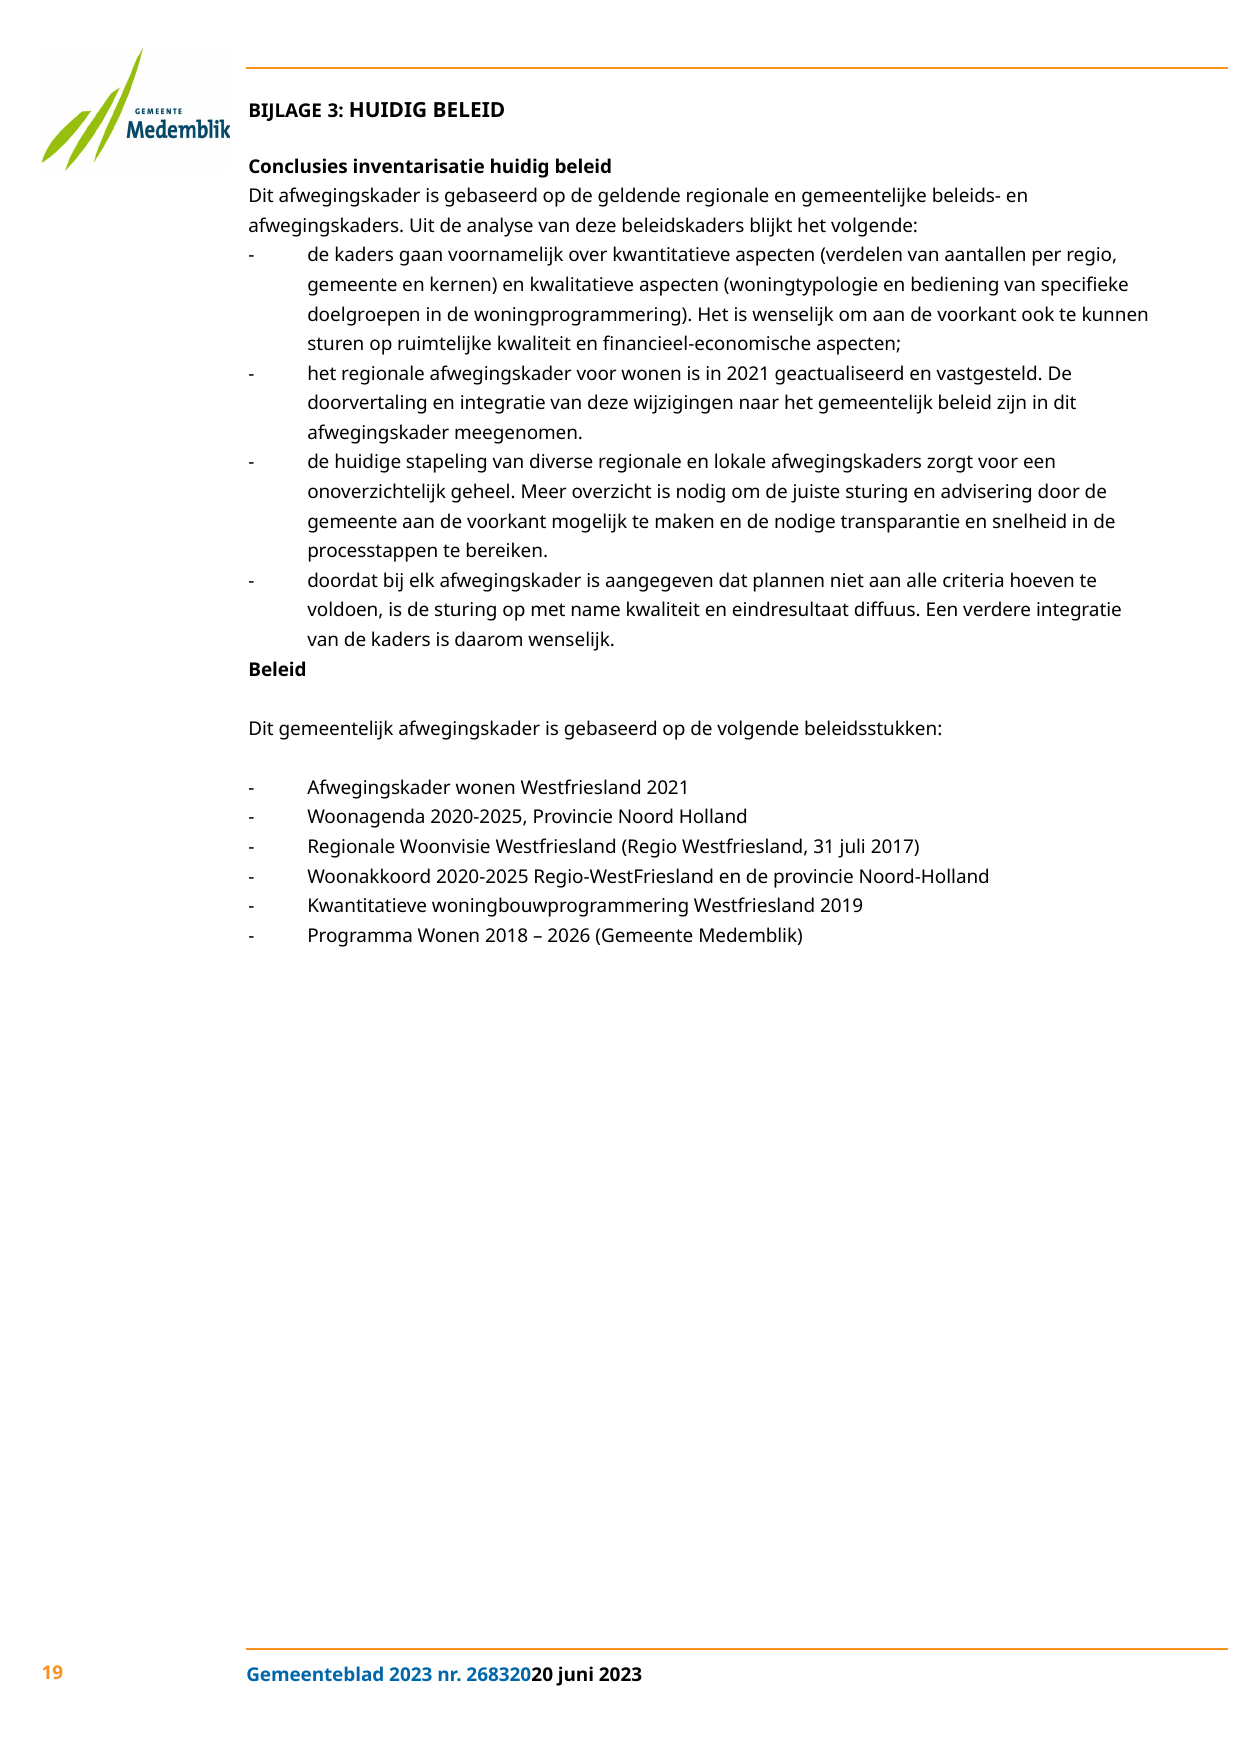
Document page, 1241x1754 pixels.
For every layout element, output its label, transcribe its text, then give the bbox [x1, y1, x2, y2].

list Programma Wonen 2018 – 2026 (Gemeente Medemblik) [248, 922, 1152, 948]
list de huidige stapeling van diverse regionale en lokale afwegingskaders zorgt voor een onoverzichtelijk geheel. Meer overzicht is nodig om de juiste sturing en advisering door de gemeente aan de voorkant mogelijk te maken en de nodige transparantie en snelheid in de processtappen te bereiken. [248, 449, 1152, 563]
text Beleid [248, 656, 1152, 682]
list Regionale Woonvisie Westfriesland (Regio Westfriesland, 31 juli 2017) [248, 833, 1152, 859]
list het regionale afwegingskader voor wonen is in 2021 geactualiseerd en vastgesteld. De doorvertaling en integratie van deze wijzigingen naar het gemeentelijk beleid zijn in dit afwegingskader meegenomen. [248, 360, 1152, 445]
text Dit gemeentelijk afwegingskader is gebaseerd op de volgende beleidsstukken: [248, 715, 1152, 741]
list de kaders gaan voornamelijk over kwantitatieve aspecten (verdelen van aantallen per regio, gemeente en kernen) en kwalitatieve aspecten (woningtypologie en bediening van specifieke doelgroepen in de woningprogrammering). Het is wenselijk om aan de voorkant ook te kunnen sturen op ruimtelijke kwaliteit en financieel-economische aspecten; [248, 242, 1152, 356]
list Afwegingskader wonen Westfriesland 2021 [248, 774, 1152, 800]
text BIJLAGE 3: HUIDIG BELEID [248, 95, 1152, 123]
list Woonakkoord 2020-2025 Regio-WestFriesland en de provincie Noord-Holland [248, 863, 1152, 889]
list Woonagenda 2020-2025, Provincie Noord Holland [248, 804, 1152, 829]
list doordat bij elk afwegingskader is aangegeven dat plannen niet aan alle criteria hoeven te voldoen, is de sturing op met name kwaliteit en eindresultaat diffuus. Een verdere integratie van de kaders is daarom wenselijk. [248, 567, 1152, 652]
text Conclusies inventarisatie huidig beleid [248, 153, 1152, 179]
list Kwantitatieve woningbouwprogrammering Westfriesland 2019 [248, 892, 1152, 918]
picture [41, 47, 231, 172]
text Dit afwegingskader is gebaseerd op de geldende regionale en gemeentelijke beleids- en afwegingskaders. Uit de analyse van deze beleidskaders blijkt het volgende: [248, 182, 1152, 238]
